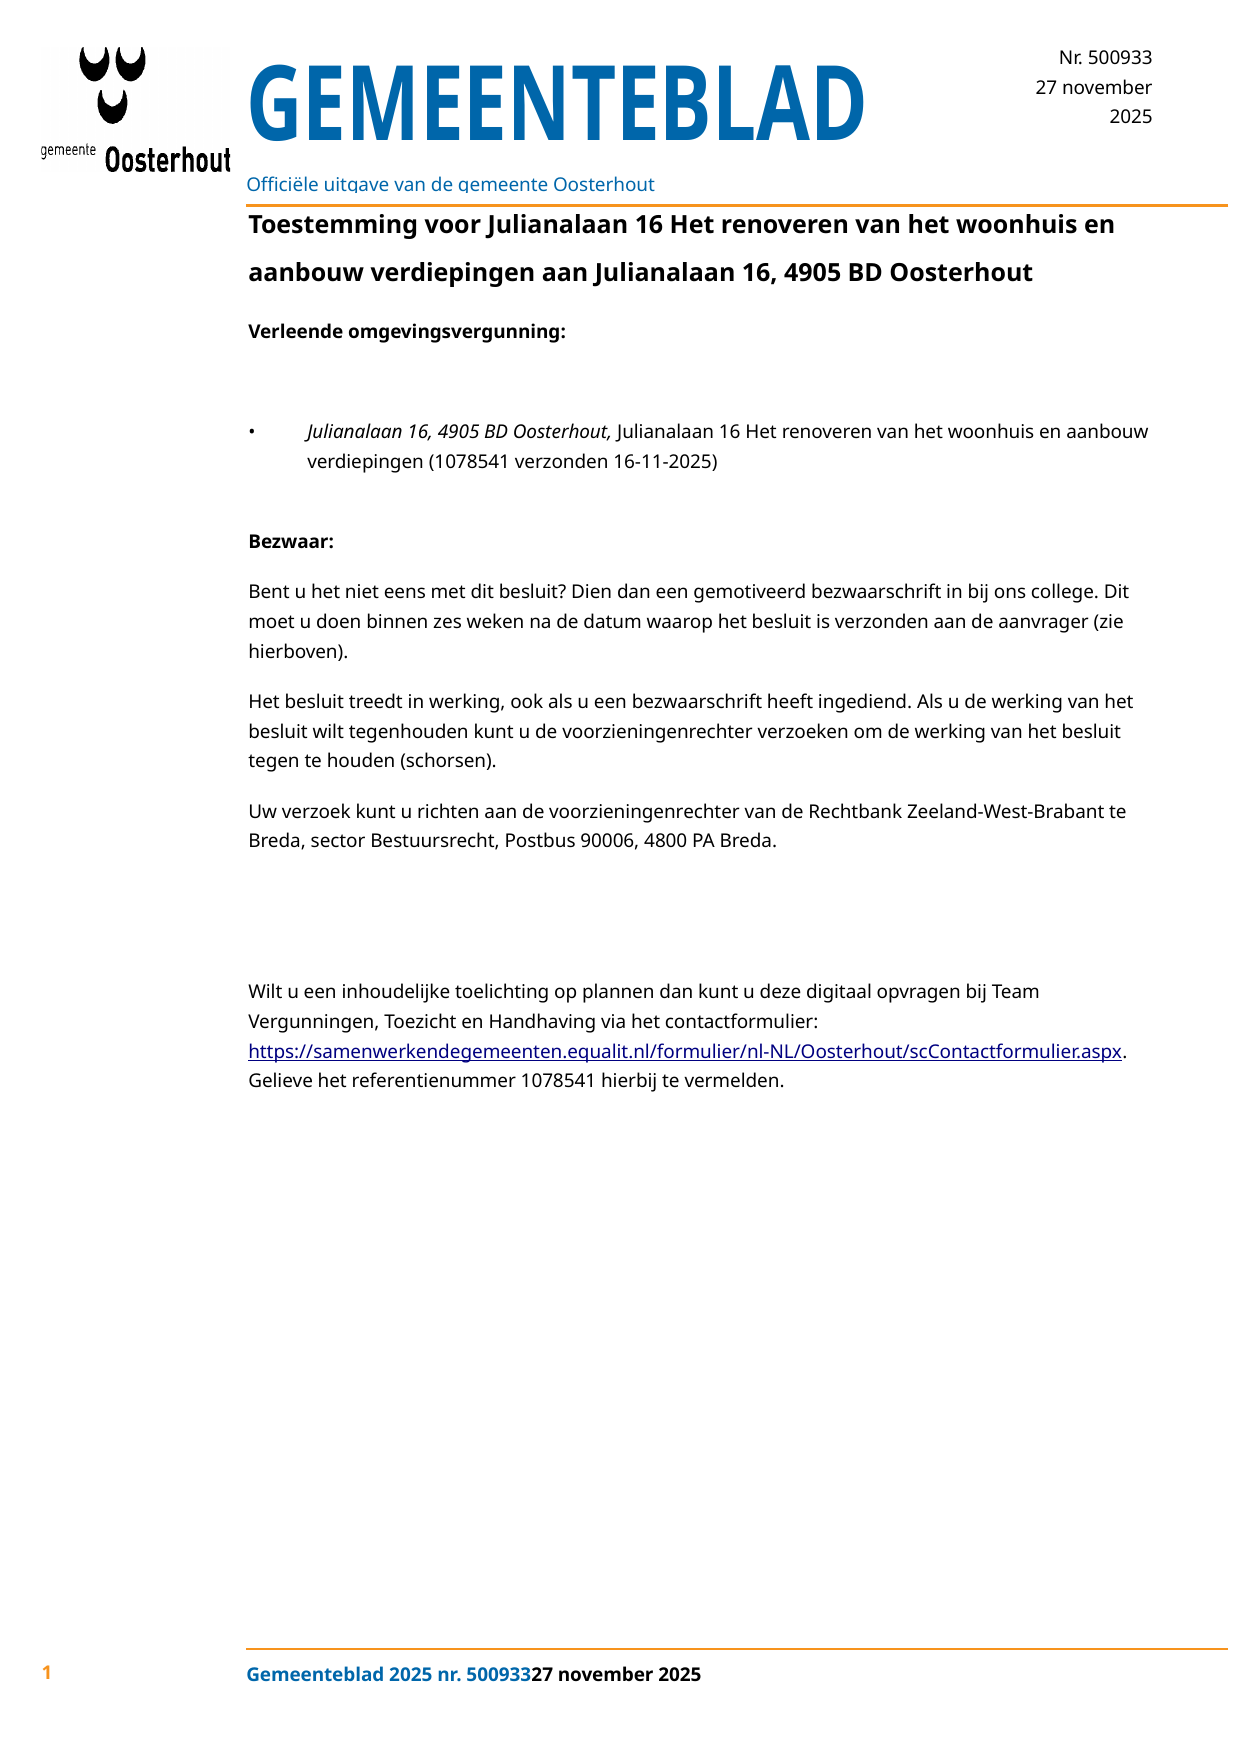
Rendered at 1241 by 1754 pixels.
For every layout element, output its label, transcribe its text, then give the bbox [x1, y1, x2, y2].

text Wilt u een inhoudelijke toelichting op plannen dan kunt u deze digitaal opvragen bij Team Vergunningen, Toezicht en Handhaving via het contactformulier: https://samenwerkendegemeenten.equalit.nl/formulier/nl-NL/Oosterhout/scContactformulier.aspx. Gelieve het referentienummer 1078541 hierbij te vermelden. [248, 979, 1152, 1093]
text Toestemming voor Julianalaan 16 Het renoveren van het woonhuis en aanbouw verdiepingen aan Julianalaan 16, 4905 BD Oosterhout [248, 207, 1152, 288]
text Verleende omgevingsvergunning: [248, 318, 1152, 344]
picture [41, 47, 231, 172]
text Uw verzoek kunt u richten aan de voorzieningenrechter van de Rechtbank Zeeland-West-Brabant te Breda, sector Bestuursrecht, Postbus 90006, 4800 PA Breda. [248, 798, 1152, 853]
list Julianalaan 16, 4905 BD Oosterhout, Julianalaan 16 Het renoveren van het woonhuis en aanbouw verdiepingen (1078541 verzonden 16-11-2025) [248, 419, 1152, 474]
text Het besluit treedt in werking, ook als u een bezwaarschrift heeft ingediend. Als u de werking van het besluit wilt tegenhouden kunt u de voorzieningenrechter verzoeken om de werking van het besluit tegen te houden (schorsen). [248, 688, 1152, 773]
text Bezwaar: [248, 528, 1152, 554]
text Bent u het niet eens met dit besluit? Dien dan een gemotiveerd bezwaarschrift in bij ons college. Dit moet u doen binnen zes weken na de datum waarop het besluit is verzonden aan de aanvrager (zie hierboven). [248, 579, 1152, 664]
